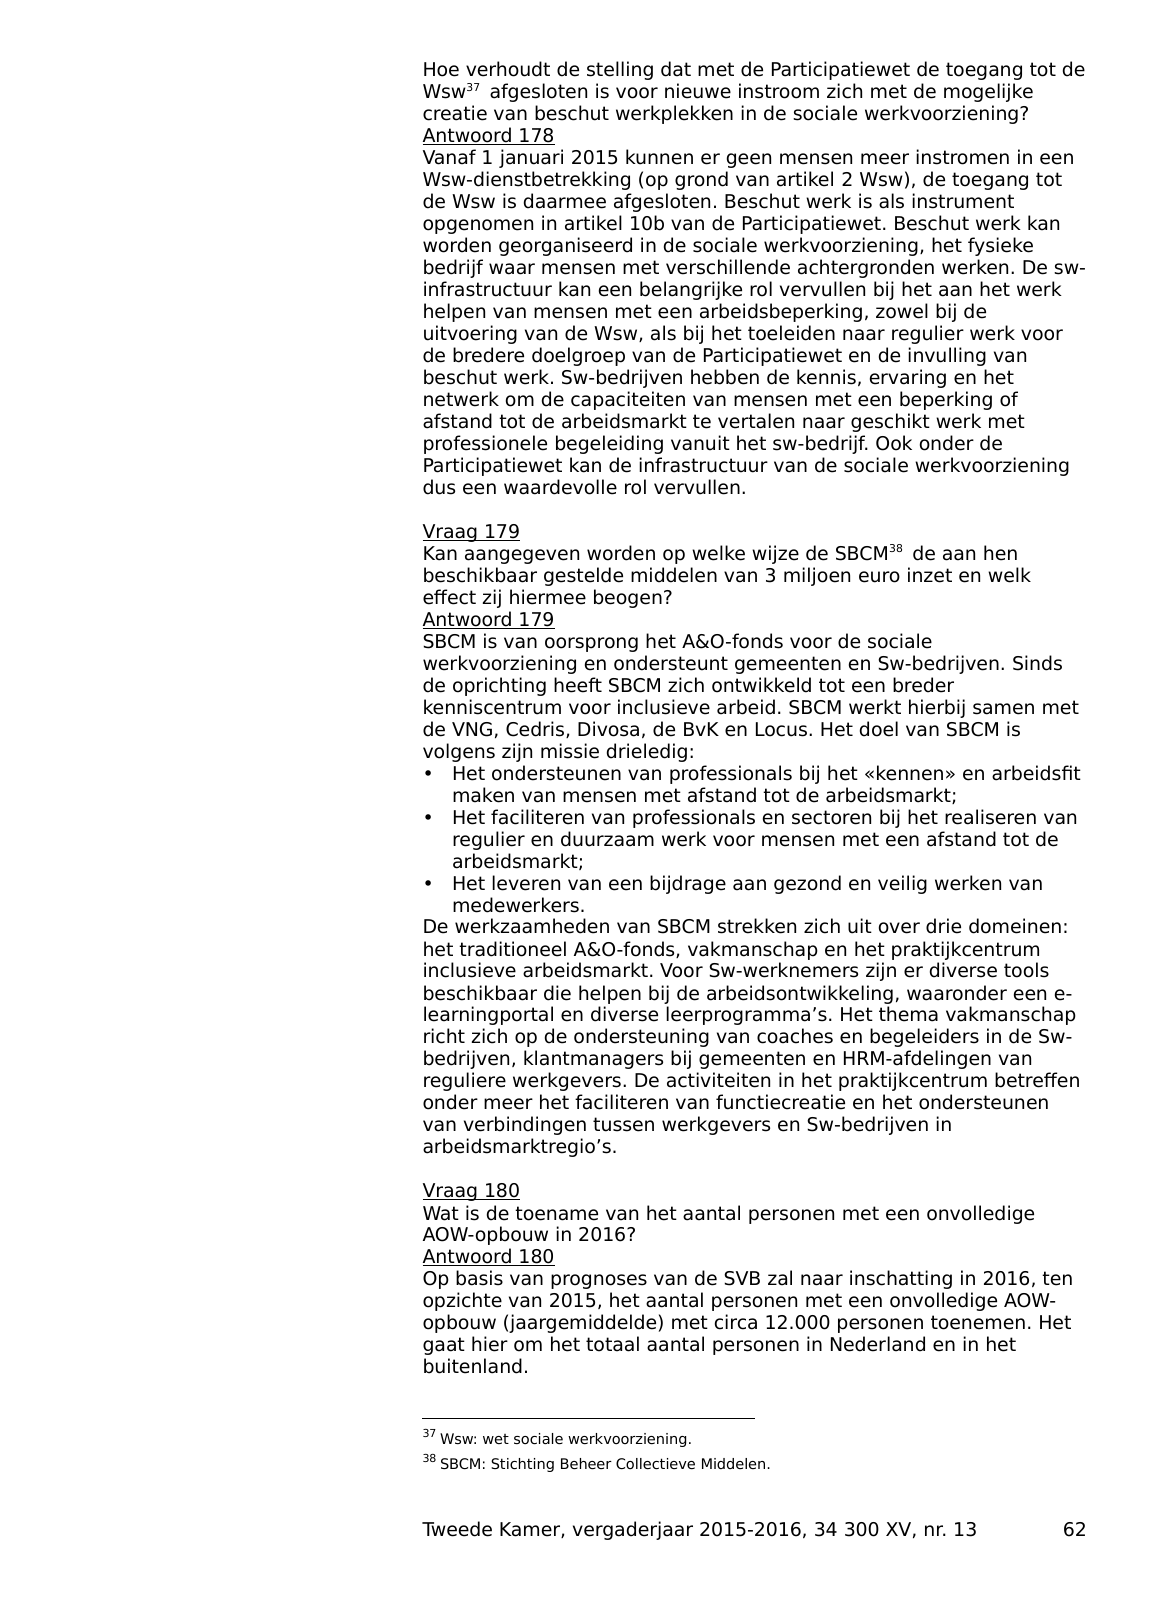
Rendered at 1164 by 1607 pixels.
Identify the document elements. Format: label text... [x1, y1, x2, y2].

text Hoe verhoudt de stelling dat met de Participatiewet de toegang tot de Wsw afgesloten is voor nieuwe instroom zich met de mogelijke creatie van beschut werkplekken in de sociale werkvoorziening? [422, 59, 1087, 125]
text Antwoord 179 [422, 609, 1087, 631]
text Antwoord 178 [422, 125, 1087, 147]
text • Het leveren van een bijdrage aan gezond en veilig werken van medewerkers. [422, 872, 1087, 916]
text Kan aangegeven worden op welke wijze de SBCM de aan hen beschikbaar gestelde middelen van 3 miljoen euro inzet en welk effect zij hiermee beogen? [422, 543, 1087, 609]
text De werkzaamheden van SBCM strekken zich uit over drie domeinen: het traditioneel A&O-fonds, vakmanschap en het praktijkcentrum inclusieve arbeidsmarkt. Voor Sw-werknemers zijn er diverse tools beschikbaar die helpen bij de arbeidsontwikkeling, waaronder een e-learningportal en diverse leerprogramma’s. Het thema vakmanschap richt zich op de ondersteuning van coaches en begeleiders in de Sw-bedrijven, klantmanagers bij gemeenten en HRM-afdelingen van reguliere werkgevers. De activiteiten in het praktijkcentrum betreffen onder meer het faciliteren van functiecreatie en het ondersteunen van verbindingen tussen werkgevers en Sw-bedrijven in arbeidsmarktregio’s. [422, 916, 1087, 1158]
text Wsw: wet sociale werkvoorziening. [422, 1427, 1087, 1449]
text Op basis van prognoses van de SVB zal naar inschatting in 2016, ten opzichte van 2015, het aantal personen met een onvolledige AOW-opbouw (jaargemiddelde) met circa 12.000 personen toenemen. Het gaat hier om het totaal aantal personen in Nederland en in het buitenland. [422, 1268, 1087, 1378]
text Wat is de toename van het aantal personen met een onvolledige AOW-opbouw in 2016? [422, 1202, 1087, 1246]
text Vraag 179 [422, 521, 1087, 543]
text SBCM: Stichting Beheer Collectieve Middelen. [422, 1452, 1087, 1474]
text Vanaf 1 januari 2015 kunnen er geen mensen meer instromen in een Wsw-dienstbetrekking (op grond van artikel 2 Wsw), de toegang tot de Wsw is daarmee afgesloten. Beschut werk is als instrument opgenomen in artikel 10b van de Participatiewet. Beschut werk kan worden georganiseerd in de sociale werkvoorziening, het fysieke bedrijf waar mensen met verschillende achtergronden werken. De sw-infrastructuur kan een belangrijke rol vervullen bij het aan het werk helpen van mensen met een arbeidsbeperking, zowel bij de uitvoering van de Wsw, als bij het toeleiden naar regulier werk voor de bredere doelgroep van de Participatiewet en de invulling van beschut werk. Sw-bedrijven hebben de kennis, ervaring en het netwerk om de capaciteiten van mensen met een beperking of afstand tot de arbeidsmarkt te vertalen naar geschikt werk met professionele begeleiding vanuit het sw-bedrijf. Ook onder de Participatiewet kan de infrastructuur van de sociale werkvoorziening dus een waardevolle rol vervullen. [422, 147, 1087, 499]
text SBCM is van oorsprong het A&O-fonds voor de sociale werkvoorziening en ondersteunt gemeenten en Sw-bedrijven. Sinds de oprichting heeft SBCM zich ontwikkeld tot een breder kenniscentrum voor inclusieve arbeid. SBCM werkt hierbij samen met de VNG, Cedris, Divosa, de BvK en Locus. Het doel van SBCM is volgens zijn missie drieledig: [422, 631, 1087, 763]
text • Het ondersteunen van professionals bij het «kennen» en arbeidsfit maken van mensen met afstand tot de arbeidsmarkt; [422, 763, 1087, 807]
text Antwoord 180 [422, 1246, 1087, 1268]
text • Het faciliteren van professionals en sectoren bij het realiseren van regulier en duurzaam werk voor mensen met een afstand tot de arbeidsmarkt; [422, 807, 1087, 872]
text Vraag 180 [422, 1180, 1087, 1202]
